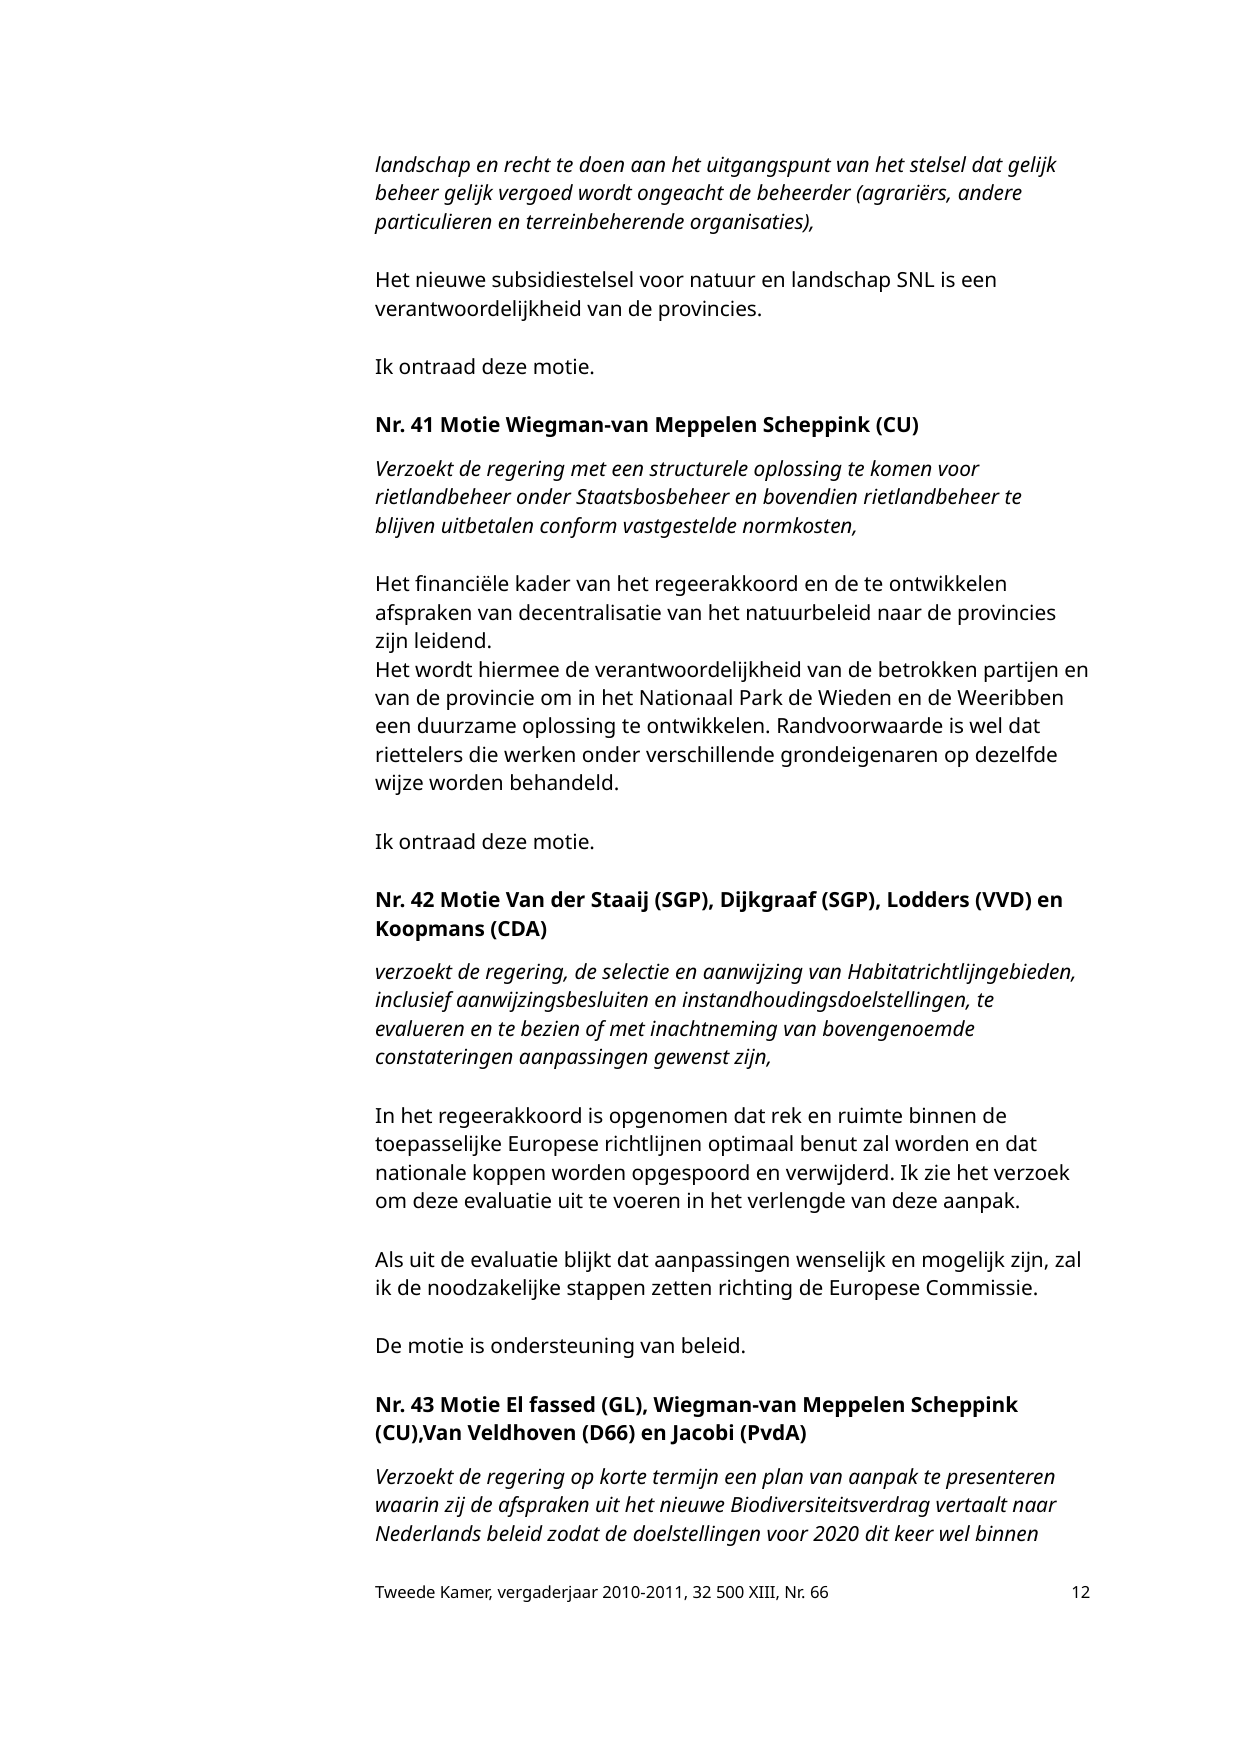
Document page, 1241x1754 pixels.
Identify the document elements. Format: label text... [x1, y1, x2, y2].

text Ik ontraad deze motie. [375, 352, 1090, 381]
text Nr. 42 Motie Van der Staaij (SGP), Dijkgraaf (SGP), Lodders (VVD) en Koopmans (CDA) [375, 885, 1090, 942]
text Nr. 43 Motie El fassed (GL), Wiegman-van Meppelen Scheppink (CU),Van Veldhoven (D66) en Jacobi (PvdA) [375, 1390, 1090, 1447]
text Ik ontraad deze motie. [375, 827, 1090, 855]
text Als uit de evaluatie blijkt dat aanpassingen wenselijk en mogelijk zijn, zal ik de noodzakelijke stappen zetten richting de Europese Commissie. [375, 1245, 1090, 1302]
text landschap en recht te doen aan het uitgangspunt van het stelsel dat gelijk beheer gelijk vergoed wordt ongeacht de beheerder (agrariërs, andere particulieren en terreinbeherende organisaties), [375, 150, 1090, 235]
text De motie is ondersteuning van beleid. [375, 1332, 1090, 1360]
text Verzoekt de regering met een structurele oplossing te komen voor rietlandbeheer onder Staatsbosbeheer en bovendien rietlandbeheer te blijven uitbetalen conform vastgestelde normkosten, [375, 454, 1090, 539]
text Verzoekt de regering op korte termijn een plan van aanpak te presenteren waarin zij de afspraken uit het nieuwe Biodiversiteitsverdrag vertaalt naar Nederlands beleid zodat de doelstellingen voor 2020 dit keer wel binnen [375, 1462, 1090, 1547]
text Nr. 41 Motie Wiegman-van Meppelen Scheppink (CU) [375, 411, 1090, 439]
text Het wordt hiermee de verantwoordelijkheid van de betrokken partijen en van de provincie om in het Nationaal Park de Wieden en de Weeribben een duurzame oplossing te ontwikkelen. Randvoorwaarde is wel dat riettelers die werken onder verschillende grondeigenaren op dezelfde wijze worden behandeld. [375, 655, 1090, 797]
text In het regeerakkoord is opgenomen dat rek en ruimte binnen de toepasselijke Europese richtlijnen optimaal benut zal worden en dat nationale koppen worden opgespoord en verwijderd. Ik zie het verzoek om deze evaluatie uit te voeren in het verlengde van deze aanpak. [375, 1101, 1090, 1215]
text Het financiële kader van het regeerakkoord en de te ontwikkelen afspraken van decentralisatie van het natuurbeleid naar de provincies zijn leidend. [375, 569, 1090, 655]
text verzoekt de regering, de selectie en aanwijzing van Habitatrichtlijngebieden, inclusief aanwijzingsbesluiten en instandhoudingsdoelstellingen, te evalueren en te bezien of met inachtneming van bovengenoemde constateringen aanpassingen gewenst zijn, [375, 957, 1090, 1071]
text Het nieuwe subsidiestelsel voor natuur en landschap SNL is een verantwoordelijkheid van de provincies. [375, 265, 1090, 322]
